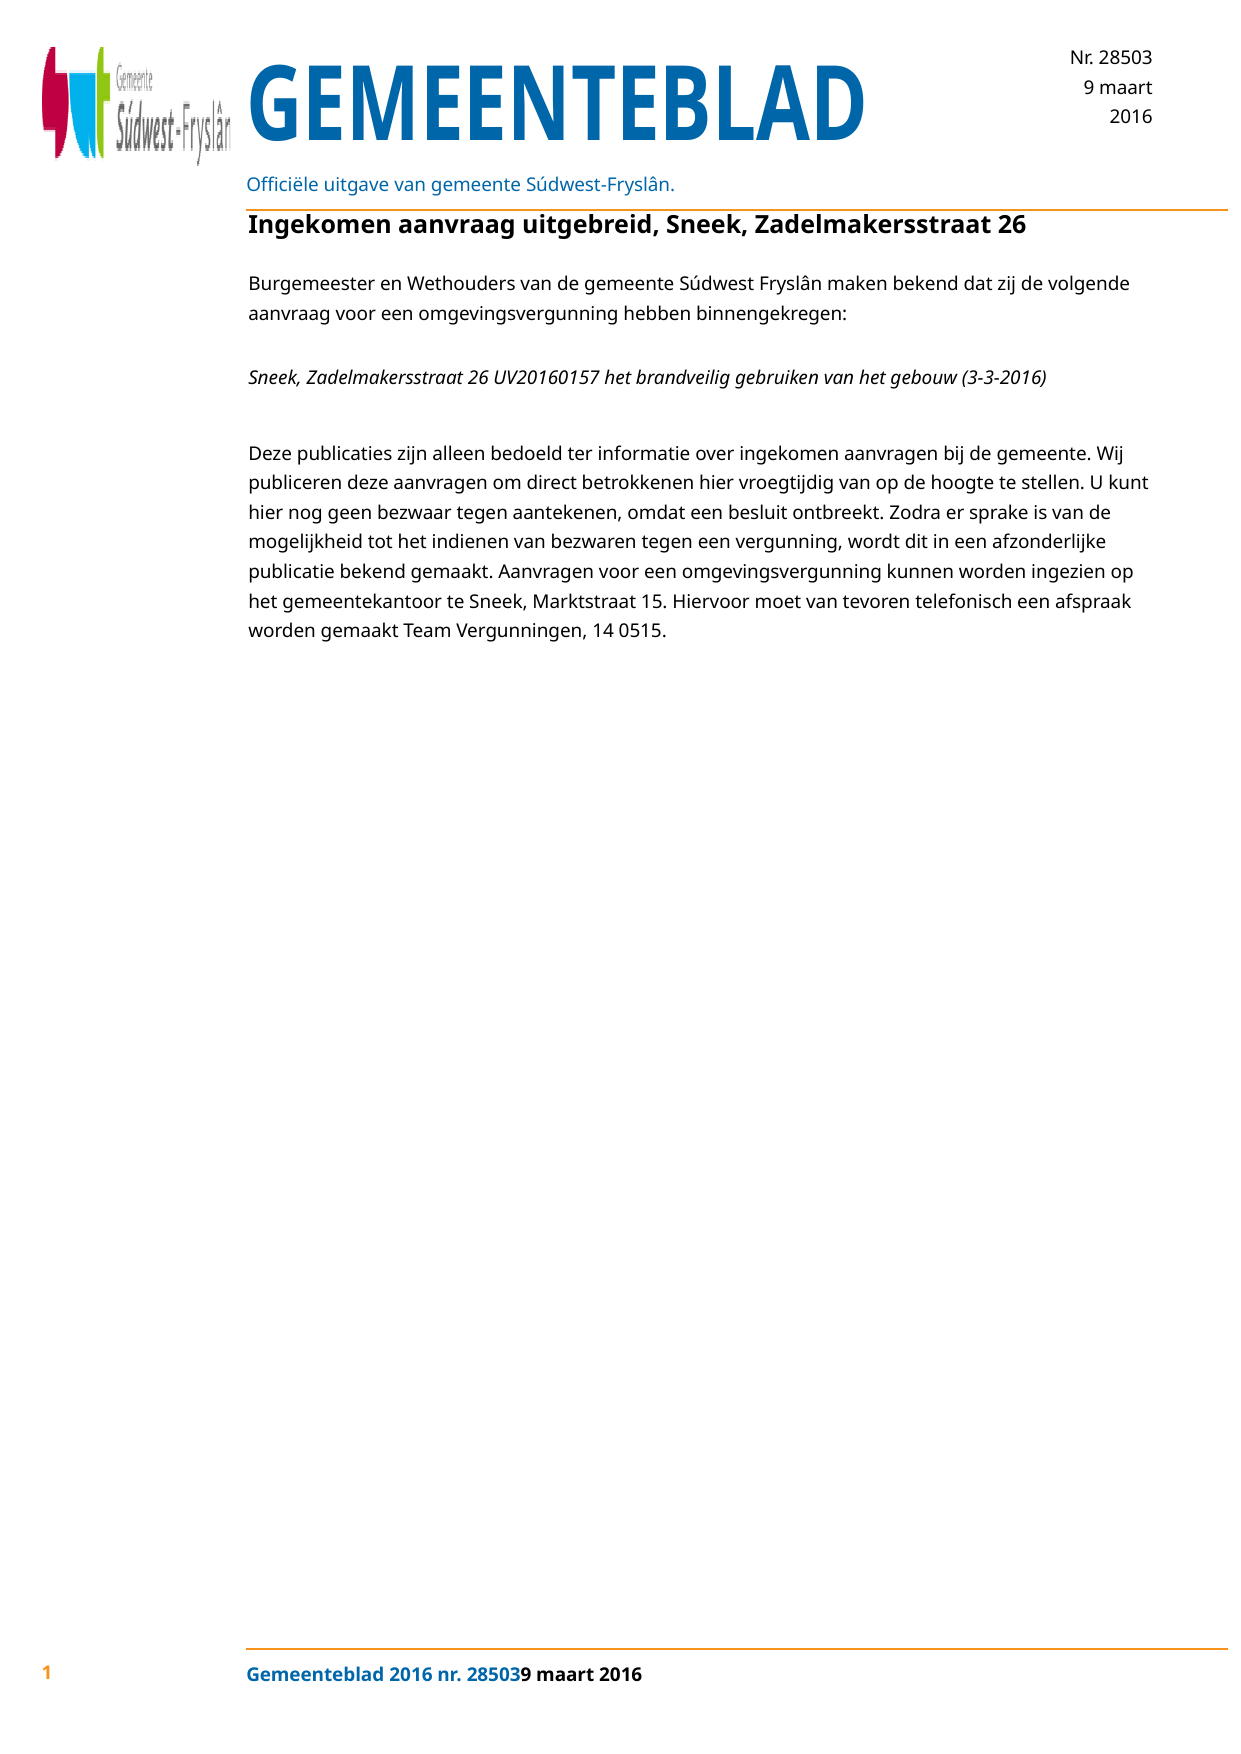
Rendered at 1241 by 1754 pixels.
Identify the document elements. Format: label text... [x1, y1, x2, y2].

text Burgemeester en Wethouders van de gemeente Súdwest Fryslân maken bekend dat zij de volgende aanvraag voor een omgevingsvergunning hebben binnengekregen: [248, 270, 1152, 326]
text Sneek, Zadelmakersstraat 26 UV20160157 het brandveilig gebruiken van het gebouw (3-3-2016) [248, 364, 1152, 389]
text Deze publicaties zijn alleen bedoeld ter informatie over ingekomen aanvragen bij de gemeente. Wij publiceren deze aanvragen om direct betrokkenen hier vroegtijdig van op de hoogte te stellen. U kunt hier nog geen bezwaar tegen aantekenen, omdat een besluit ontbreekt. Zodra er sprake is van de mogelijkheid tot het indienen van bezwaren tegen een vergunning, wordt dit in een afzonderlijke publicatie bekend gemaakt. Aanvragen voor een omgevingsvergunning kunnen worden ingezien op het gemeentekantoor te Sneek, Marktstraat 15. Hiervoor moet van tevoren telefonisch een afspraak worden gemaakt Team Vergunningen, 14 0515. [248, 440, 1152, 643]
text Ingekomen aanvraag uitgebreid, Sneek, Zadelmakersstraat 26 [248, 211, 1152, 241]
picture [41, 47, 231, 172]
